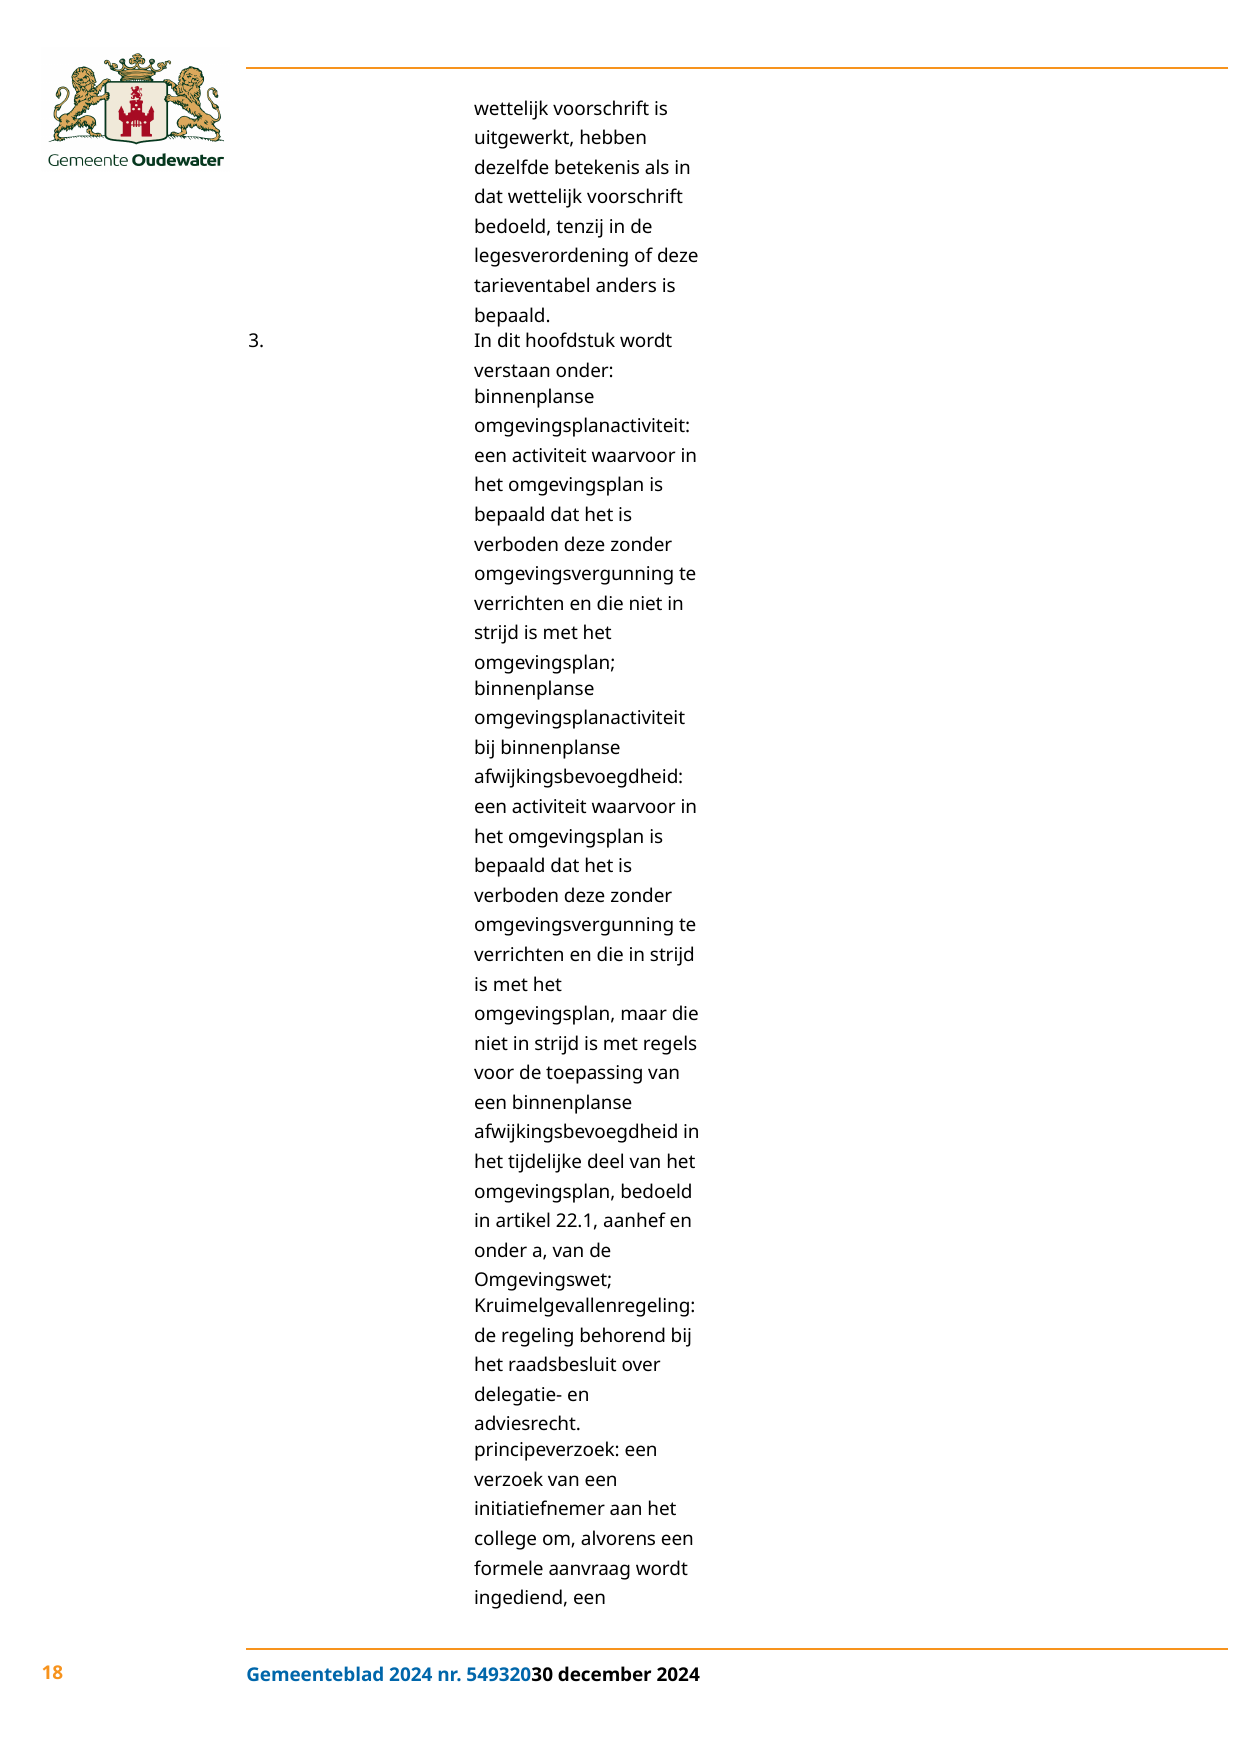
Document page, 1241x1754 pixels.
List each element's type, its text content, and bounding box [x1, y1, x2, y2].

table_cell In dit hoofdstuk wordt verstaan onder: [474, 328, 700, 383]
table_cell [926, 1292, 1152, 1436]
table_cell 3. [248, 328, 474, 383]
table_cell binnenplanse omgevingsplanactiviteit: een activiteit waarvoor in het omgevingsplan is bepaald dat het is verboden deze zonder omgevingsvergunning te verrichten en die niet in strijd is met het omgevingsplan; [474, 383, 700, 675]
table_cell [926, 95, 1152, 328]
table_cell binnenplanse omgevingsplanactiviteit bij binnenplanse afwijkingsbevoegdheid: een activiteit waarvoor in het omgevingsplan is bepaald dat het is verboden deze zonder omgevingsvergunning te verrichten en die in strijd is met het omgevingsplan, maar die niet in strijd is met regels voor de toepassing van een binnenplanse afwijkingsbevoegdheid in het tijdelijke deel van het omgevingsplan, bedoeld in artikel 22.1, aanhef en onder a, van de Omgevingswet; [474, 675, 700, 1292]
table_cell [926, 675, 1152, 1292]
table_cell [700, 1292, 926, 1436]
picture [41, 47, 231, 172]
table_cell [700, 675, 926, 1292]
table_cell [248, 95, 474, 328]
table_cell [248, 1436, 474, 1610]
table_cell [248, 383, 474, 675]
table_cell [926, 383, 1152, 675]
table_cell [700, 383, 926, 675]
table_cell wettelijk voorschrift is uitgewerkt, hebben dezelfde betekenis als in dat wettelijk voorschrift bedoeld, tenzij in de legesverordening of deze tarieventabel anders is bepaald. [474, 95, 700, 328]
table_cell [700, 328, 926, 383]
table_cell Kruimelgevallenregeling: de regeling behorend bij het raadsbesluit over delegatie- en adviesrecht. [474, 1292, 700, 1436]
table_cell [926, 328, 1152, 383]
table_cell [248, 675, 474, 1292]
table_cell [926, 1436, 1152, 1610]
table_cell [248, 1292, 474, 1436]
table_cell [700, 95, 926, 328]
table_cell principeverzoek: een verzoek van een initiatiefnemer aan het college om, alvorens een formele aanvraag wordt ingediend, een [474, 1436, 700, 1610]
table_cell [700, 1436, 926, 1610]
